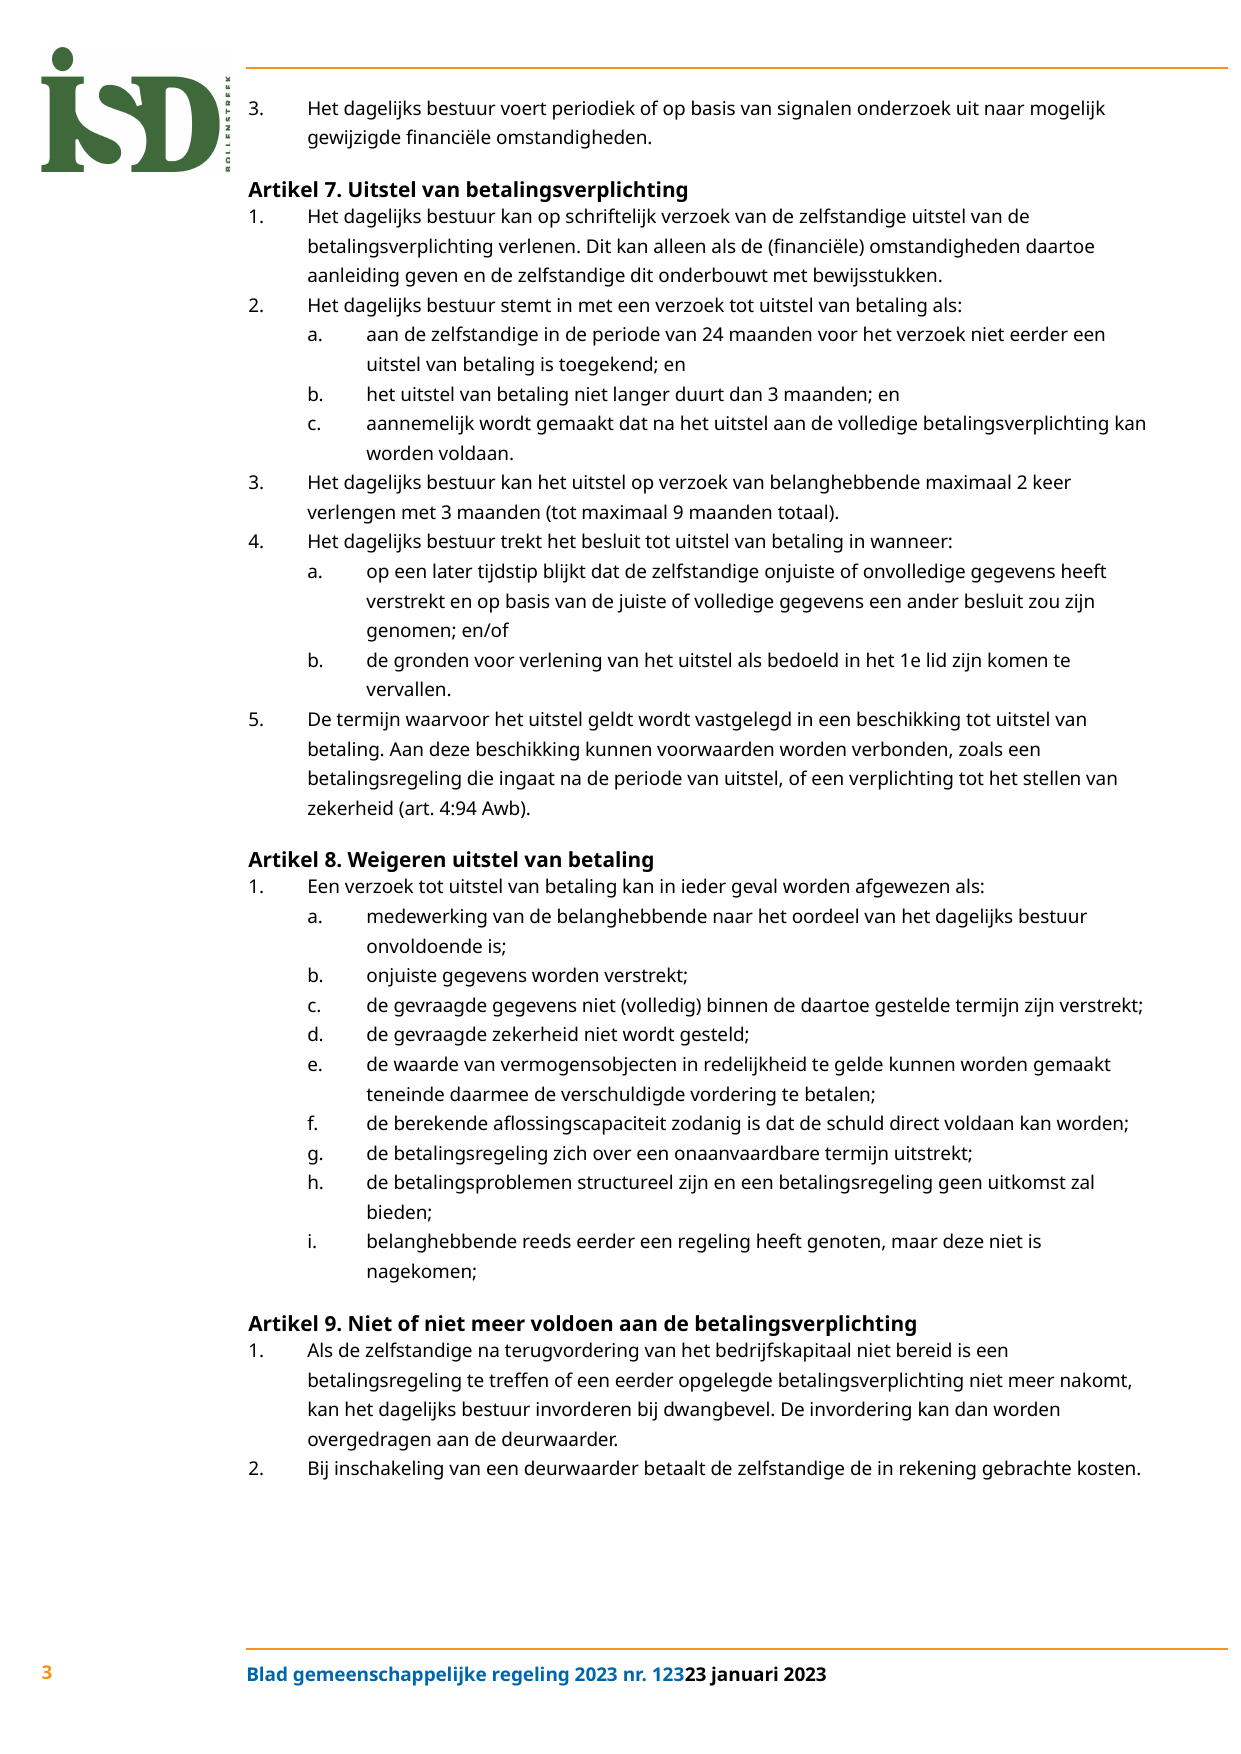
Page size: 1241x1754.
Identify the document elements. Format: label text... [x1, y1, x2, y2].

list aannemelijk wordt gemaakt dat na het uitstel aan de volledige betalingsverplichting kan worden voldaan. [307, 410, 1152, 466]
text Artikel 8. Weigeren uitstel van betaling [248, 845, 1152, 874]
picture [41, 47, 231, 172]
list Bij inschakeling van een deurwaarder betaalt de zelfstandige de in rekening gebrachte kosten. [248, 1456, 1152, 1481]
list de betalingsproblemen structureel zijn en een betalingsregeling geen uitkomst zal bieden; [307, 1169, 1152, 1225]
list Het dagelijks bestuur voert periodiek of op basis van signalen onderzoek uit naar mogelijk gewijzigde financiële omstandigheden. [248, 95, 1152, 150]
list het uitstel van betaling niet langer duurt dan 3 maanden; en [307, 381, 1152, 406]
list de waarde van vermogensobjecten in redelijkheid te gelde kunnen worden gemaakt teneinde daarmee de verschuldigde vordering te betalen; [307, 1051, 1152, 1107]
list Het dagelijks bestuur kan op schriftelijk verzoek van de zelfstandige uitstel van de betalingsverplichting verlenen. Dit kan alleen als de (financiële) omstandigheden daartoe aanleiding geven en de zelfstandige dit onderbouwt met bewijsstukken. [248, 203, 1152, 288]
list Als de zelfstandige na terugvordering van het bedrijfskapitaal niet bereid is een betalingsregeling te treffen of een eerder opgelegde betalingsverplichting niet meer nakomt, kan het dagelijks bestuur invorderen bij dwangbevel. De invordering kan dan worden overgedragen aan de deurwaarder. [248, 1337, 1152, 1452]
list de gevraagde gegevens niet (volledig) binnen de daartoe gestelde termijn zijn verstrekt; [307, 992, 1152, 1018]
list op een later tijdstip blijkt dat de zelfstandige onjuiste of onvolledige gegevens heeft verstrekt en op basis van de juiste of volledige gegevens een ander besluit zou zijn genomen; en/of [307, 558, 1152, 643]
list Het dagelijks bestuur kan het uitstel op verzoek van belanghebbende maximaal 2 keer verlengen met 3 maanden (tot maximaal 9 maanden totaal). [248, 469, 1152, 525]
list de gronden voor verlening van het uitstel als bedoeld in het 1e lid zijn komen te vervallen. [307, 647, 1152, 702]
list onjuiste gegevens worden verstrekt; [307, 962, 1152, 988]
text Artikel 9. Niet of niet meer voldoen aan de betalingsverplichting [248, 1309, 1152, 1337]
list De termijn waarvoor het uitstel geldt wordt vastgelegd in een beschikking tot uitstel van betaling. Aan deze beschikking kunnen voorwaarden worden verbonden, zoals een betalingsregeling die ingaat na de periode van uitstel, of een verplichting tot het stellen van zekerheid (art. 4:94 Awb). [248, 706, 1152, 821]
list belanghebbende reeds eerder een regeling heeft genoten, maar deze niet is nagekomen; [307, 1229, 1152, 1284]
list de berekende aflossingscapaciteit zodanig is dat de schuld direct voldaan kan worden; [307, 1110, 1152, 1136]
list Het dagelijks bestuur trekt het besluit tot uitstel van betaling in wanneer: [248, 529, 1152, 554]
list medewerking van de belanghebbende naar het oordeel van het dagelijks bestuur onvoldoende is; [307, 903, 1152, 959]
list de gevraagde zekerheid niet wordt gesteld; [307, 1022, 1152, 1047]
list Een verzoek tot uitstel van betaling kan in ieder geval worden afgewezen als: [248, 874, 1152, 899]
list de betalingsregeling zich over een onaanvaardbare termijn uitstrekt; [307, 1140, 1152, 1166]
text Artikel 7. Uitstel van betalingsverplichting [248, 175, 1152, 203]
list Het dagelijks bestuur stemt in met een verzoek tot uitstel van betaling als: [248, 292, 1152, 318]
list aan de zelfstandige in de periode van 24 maanden voor het verzoek niet eerder een uitstel van betaling is toegekend; en [307, 322, 1152, 377]
